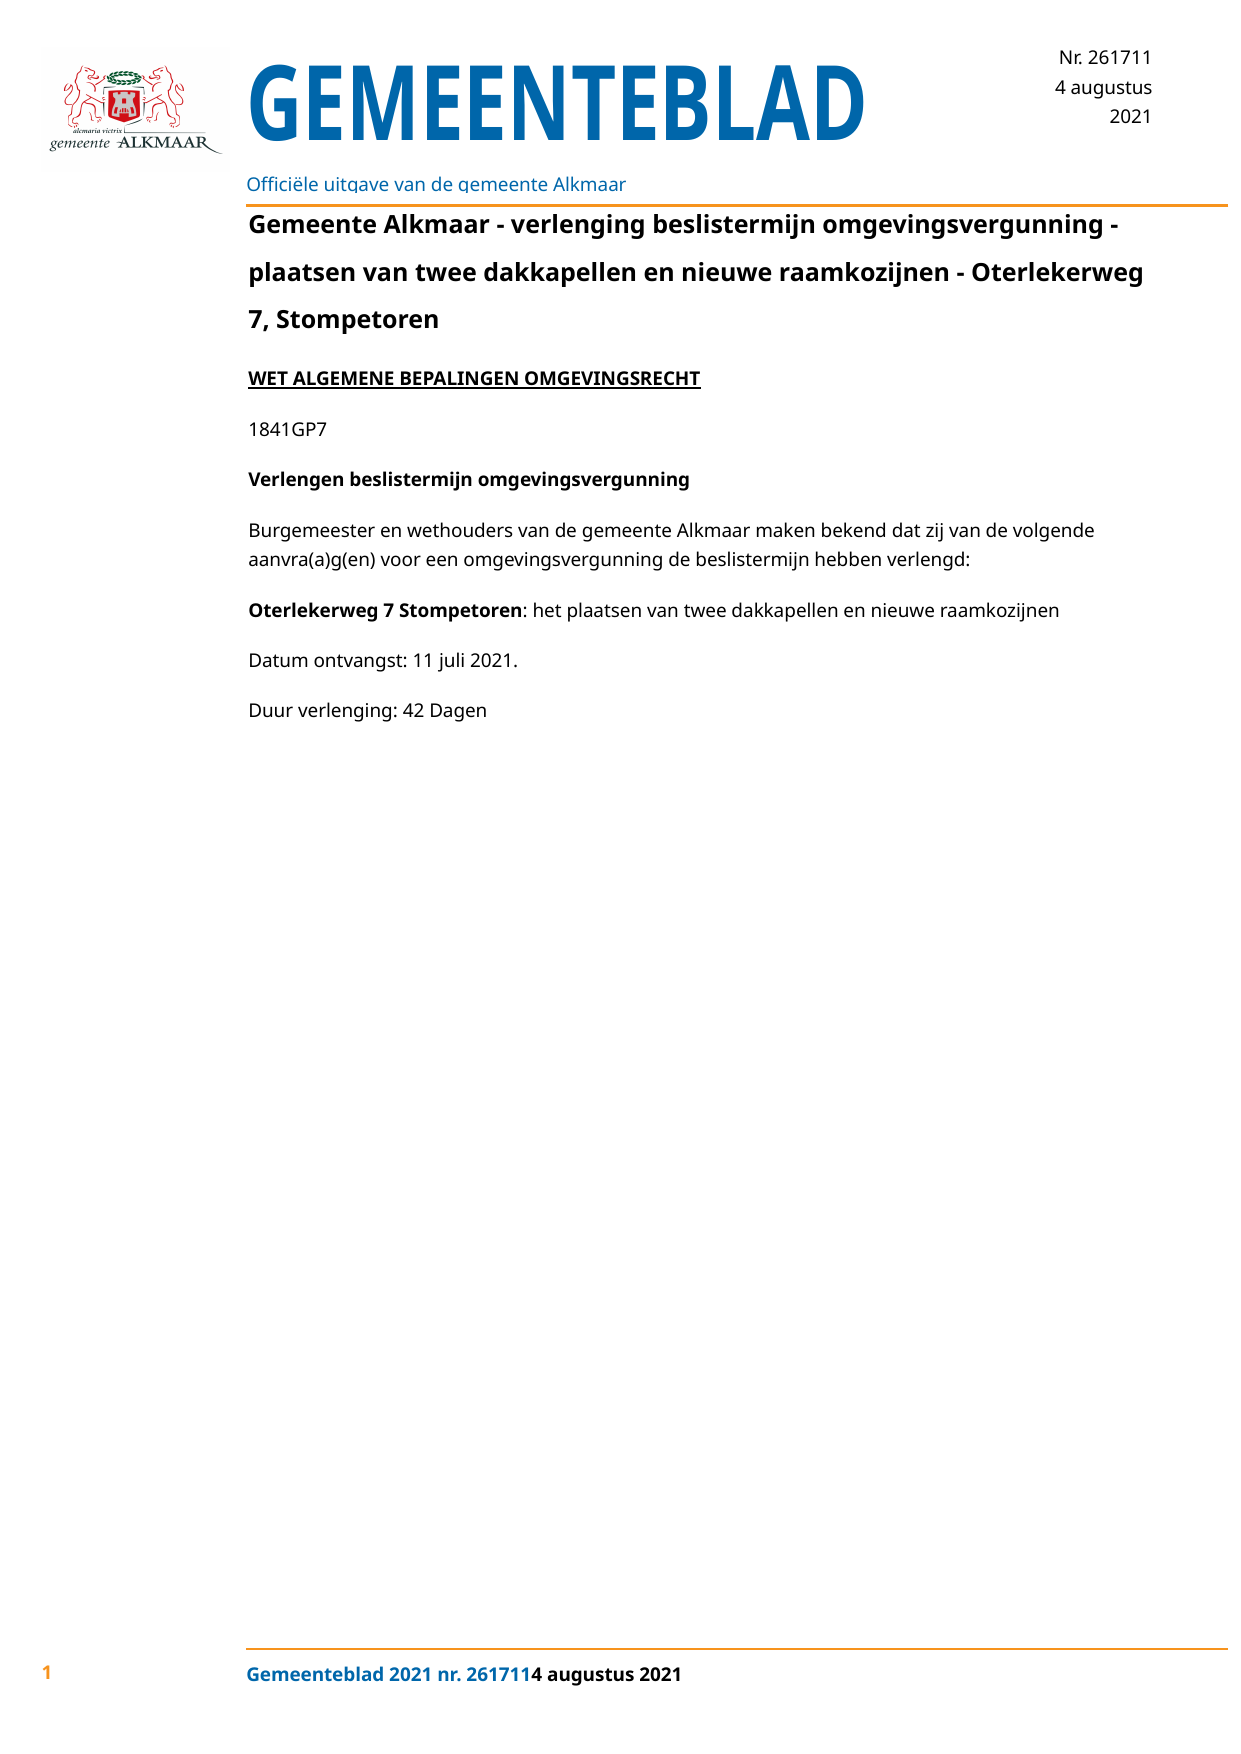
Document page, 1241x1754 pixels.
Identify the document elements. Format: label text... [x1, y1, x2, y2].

text 1841GP7 [248, 416, 1152, 442]
text WET ALGEMENE BEPALINGEN OMGEVINGSRECHT [248, 366, 1152, 391]
text Duur verlenging: 42 Dagen [248, 698, 1152, 723]
text Burgemeester en wethouders van de gemeente Alkmaar maken bekend dat zij van de volgende aanvra(a)g(en) voor een omgevingsvergunning de beslistermijn hebben verlengd: [248, 517, 1152, 572]
text Gemeente Alkmaar - verlenging beslistermijn omgevingsvergunning - plaatsen van twee dakkapellen en nieuwe raamkozijnen - Oterlekerweg 7, Stompetoren [248, 207, 1152, 336]
text Verlengen beslistermijn omgevingsvergunning [248, 466, 1152, 492]
text Oterlekerweg 7 Stompetoren: het plaatsen van twee dakkapellen en nieuwe raamkozijnen [248, 597, 1152, 622]
picture [41, 47, 231, 172]
text Datum ontvangst: 11 juli 2021. [248, 647, 1152, 673]
